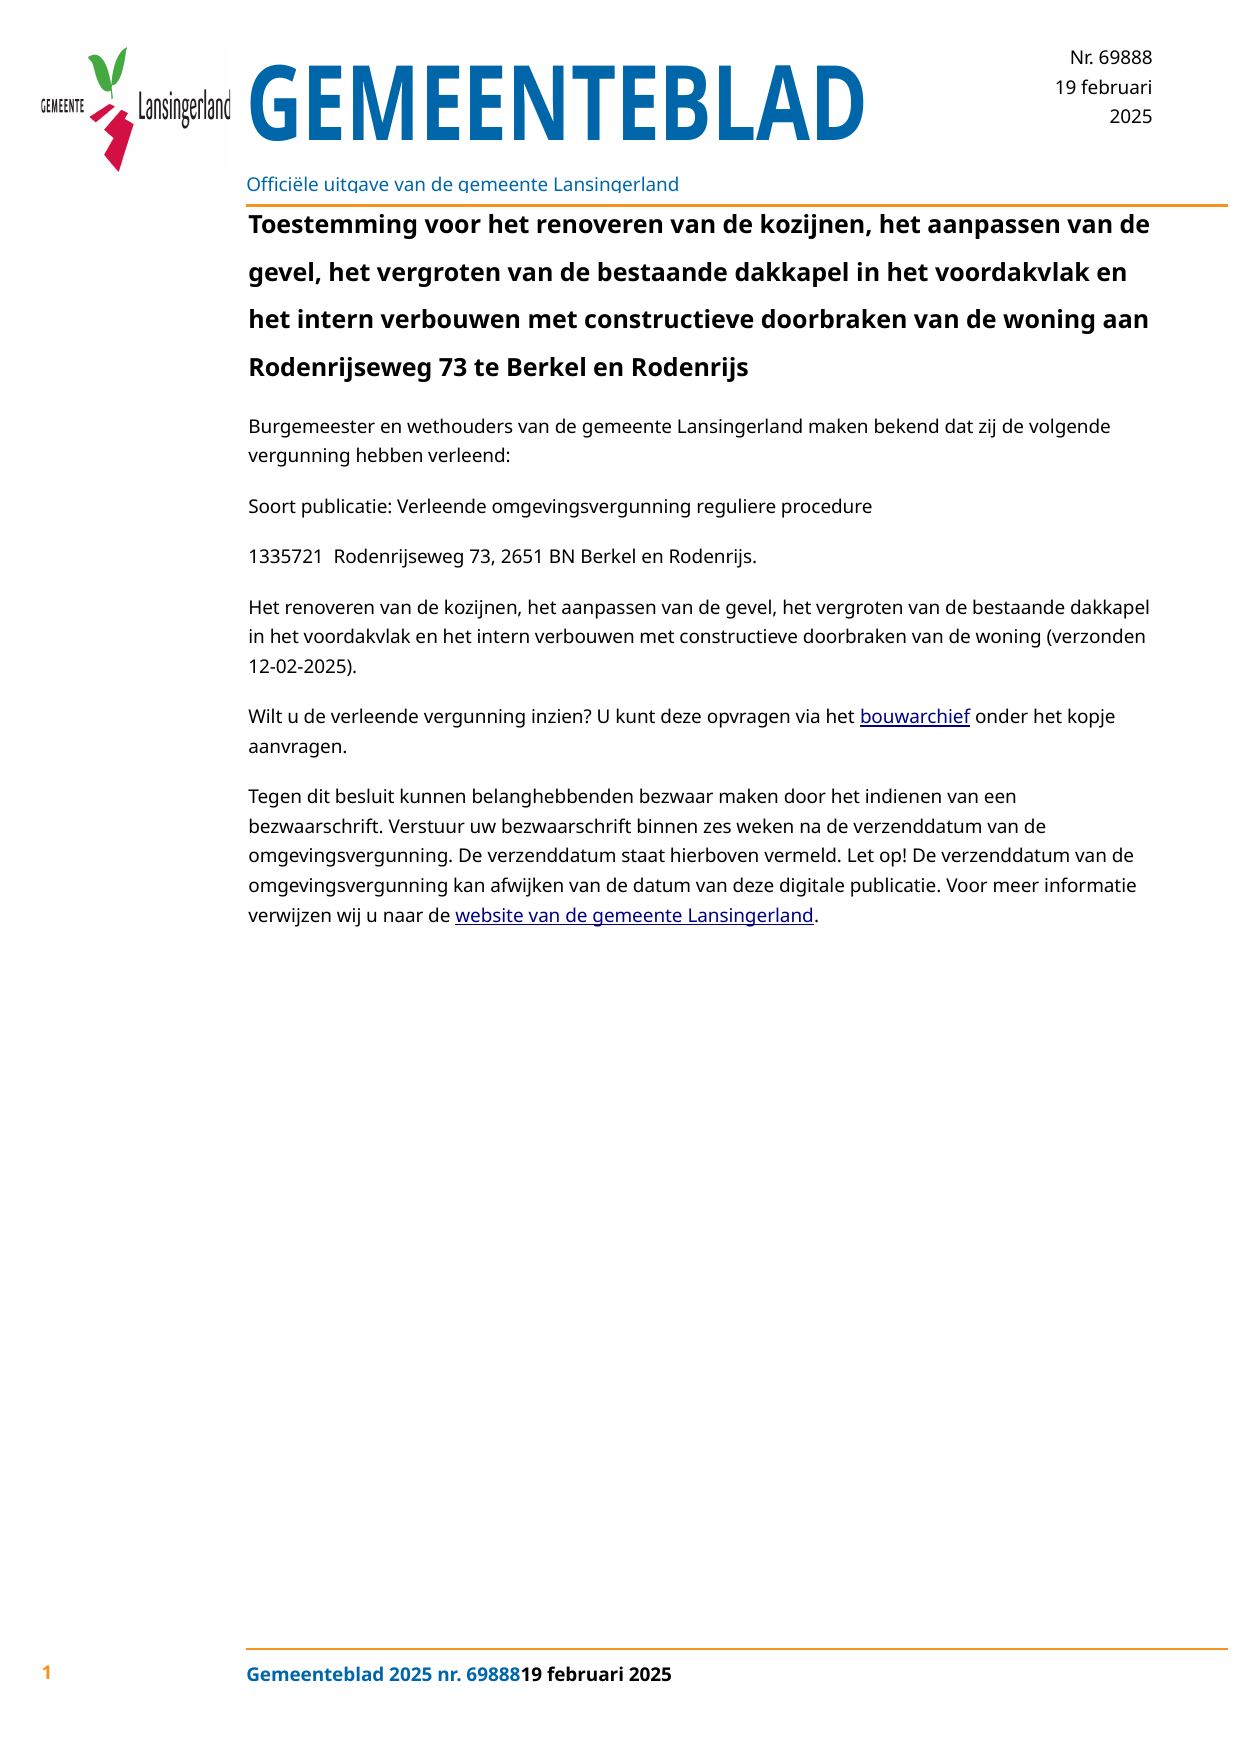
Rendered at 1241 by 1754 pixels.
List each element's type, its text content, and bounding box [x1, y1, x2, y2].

text 1335721 Rodenrijseweg 73, 2651 BN Berkel en Rodenrijs. [248, 543, 1152, 569]
text Tegen dit besluit kunnen belanghebbenden bezwaar maken door het indienen van een bezwaarschrift. Verstuur uw bezwaarschrift binnen zes weken na de verzenddatum van de omgevingsvergunning. De verzenddatum staat hierboven vermeld. Let op! De verzenddatum van de omgevingsvergunning kan afwijken van de datum van deze digitale publicatie. Voor meer informatie verwijzen wij u naar de website van de gemeente Lansingerland. [248, 783, 1152, 928]
text Burgemeester en wethouders van de gemeente Lansingerland maken bekend dat zij de volgende vergunning hebben verleend: [248, 413, 1152, 468]
picture [41, 47, 231, 172]
text Wilt u de verleende vergunning inzien? U kunt deze opvragen via het bouwarchief onder het kopje aanvragen. [248, 703, 1152, 759]
text Het renoveren van de kozijnen, het aanpassen van de gevel, het vergroten van de bestaande dakkapel in het voordakvlak en het intern verbouwen met constructieve doorbraken van de woning (verzonden 12-02-2025). [248, 594, 1152, 679]
text Soort publicatie: Verleende omgevingsvergunning reguliere procedure [248, 493, 1152, 519]
text Toestemming voor het renoveren van de kozijnen, het aanpassen van de gevel, het vergroten van de bestaande dakkapel in het voordakvlak en het intern verbouwen met constructieve doorbraken van de woning aan Rodenrijseweg 73 te Berkel en Rodenrijs [248, 207, 1152, 384]
